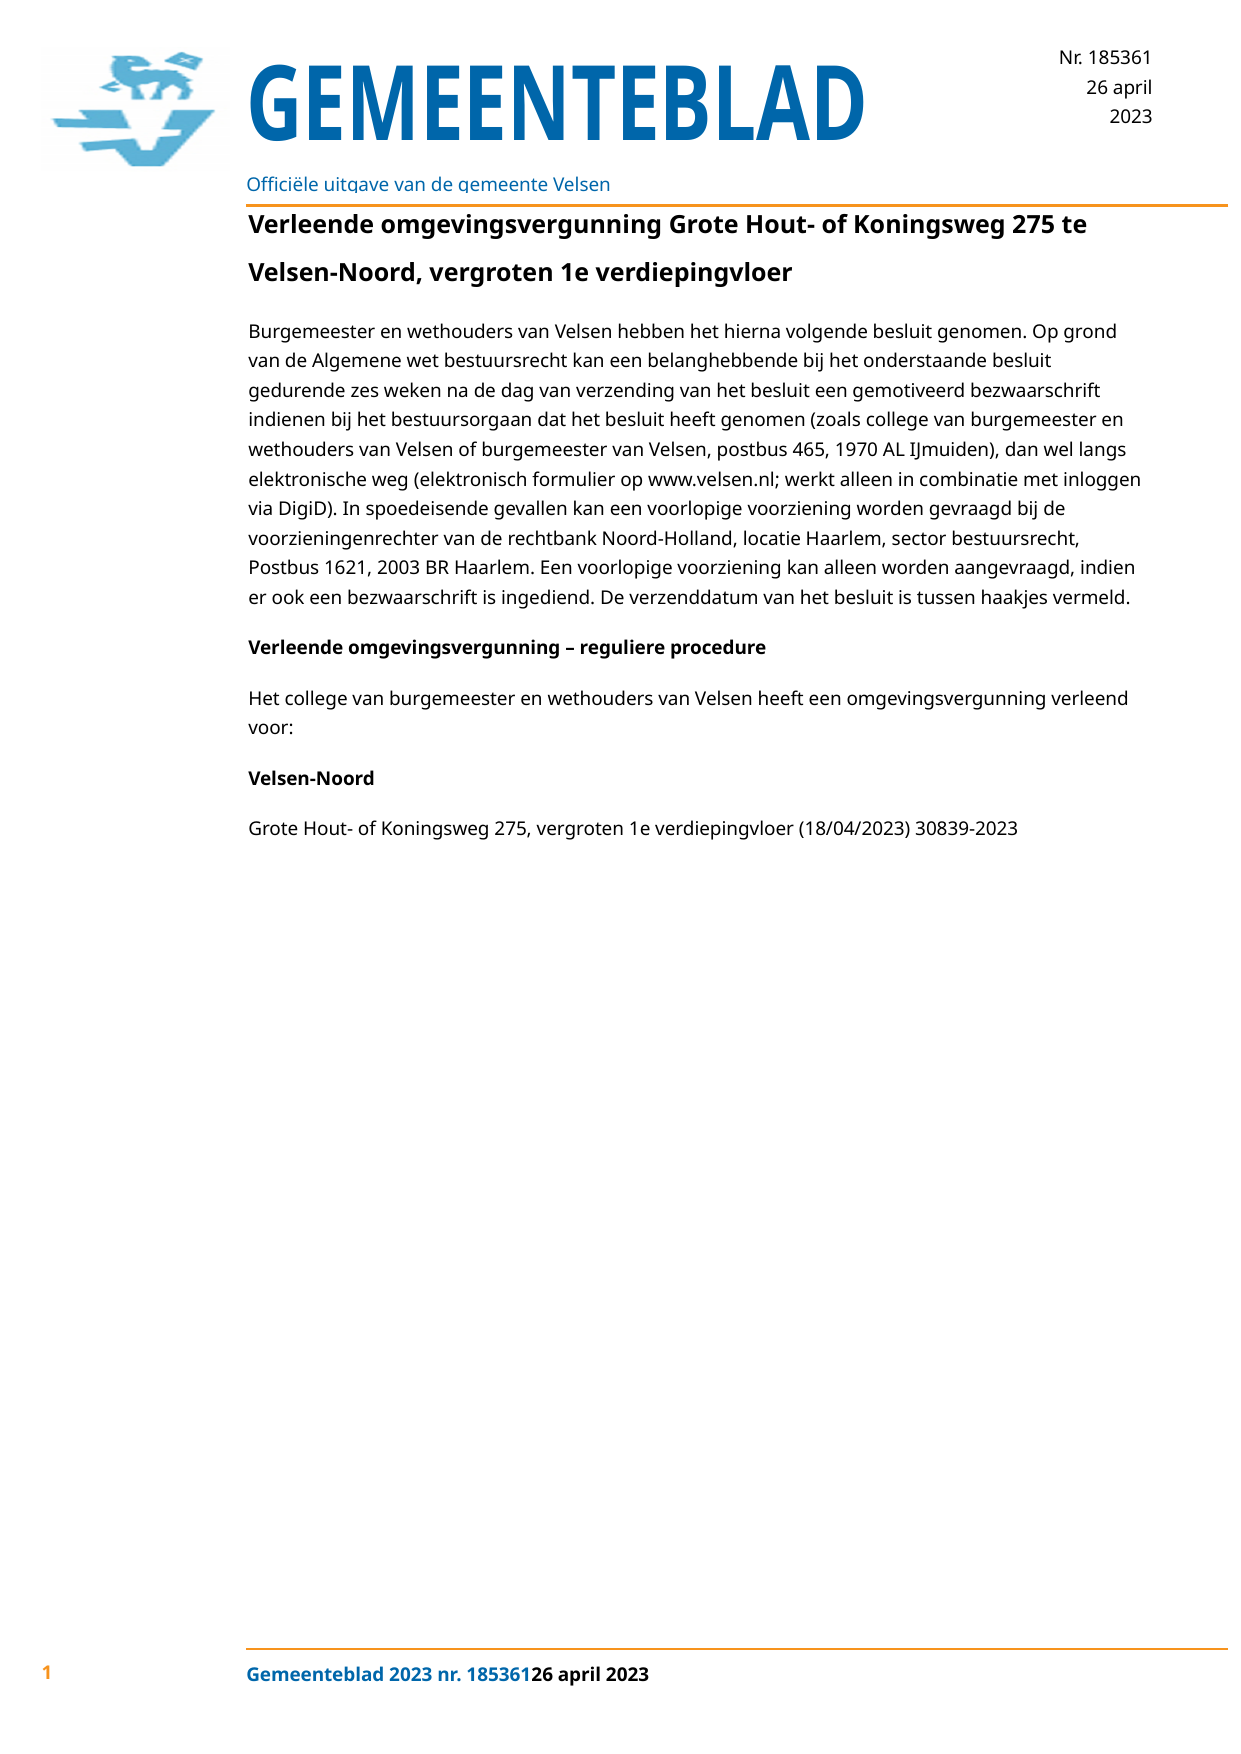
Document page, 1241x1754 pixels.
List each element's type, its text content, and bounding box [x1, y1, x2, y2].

text Velsen-Noord [248, 765, 1152, 791]
picture [41, 47, 231, 172]
text Verleende omgevingsvergunning – reguliere procedure [248, 634, 1152, 660]
text Grote Hout- of Koningsweg 275, vergroten 1e verdiepingvloer (18/04/2023) 30839-2023 [248, 815, 1152, 841]
text Verleende omgevingsvergunning Grote Hout- of Koningsweg 275 te Velsen-Noord, vergroten 1e verdiepingvloer [248, 207, 1152, 288]
text Burgemeester en wethouders van Velsen hebben het hierna volgende besluit genomen. Op grond van de Algemene wet bestuursrecht kan een belanghebbende bij het onderstaande besluit gedurende zes weken na de dag van verzending van het besluit een gemotiveerd bezwaarschrift indienen bij het bestuursorgaan dat het besluit heeft genomen (zoals college van burgemeester en wethouders van Velsen of burgemeester van Velsen, postbus 465, 1970 AL IJmuiden), dan wel langs elektronische weg (elektronisch formulier op www.velsen.nl; werkt alleen in combinatie met inloggen via DigiD). In spoedeisende gevallen kan een voorlopige voorziening worden gevraagd bij de voorzieningenrechter van de rechtbank Noord-Holland, locatie Haarlem, sector bestuursrecht, Postbus 1621, 2003 BR Haarlem. Een voorlopige voorziening kan alleen worden aangevraagd, indien er ook een bezwaarschrift is ingediend. De verzenddatum van het besluit is tussen haakjes vermeld. [248, 318, 1152, 610]
text Het college van burgemeester en wethouders van Velsen heeft een omgevingsvergunning verleend voor: [248, 685, 1152, 740]
